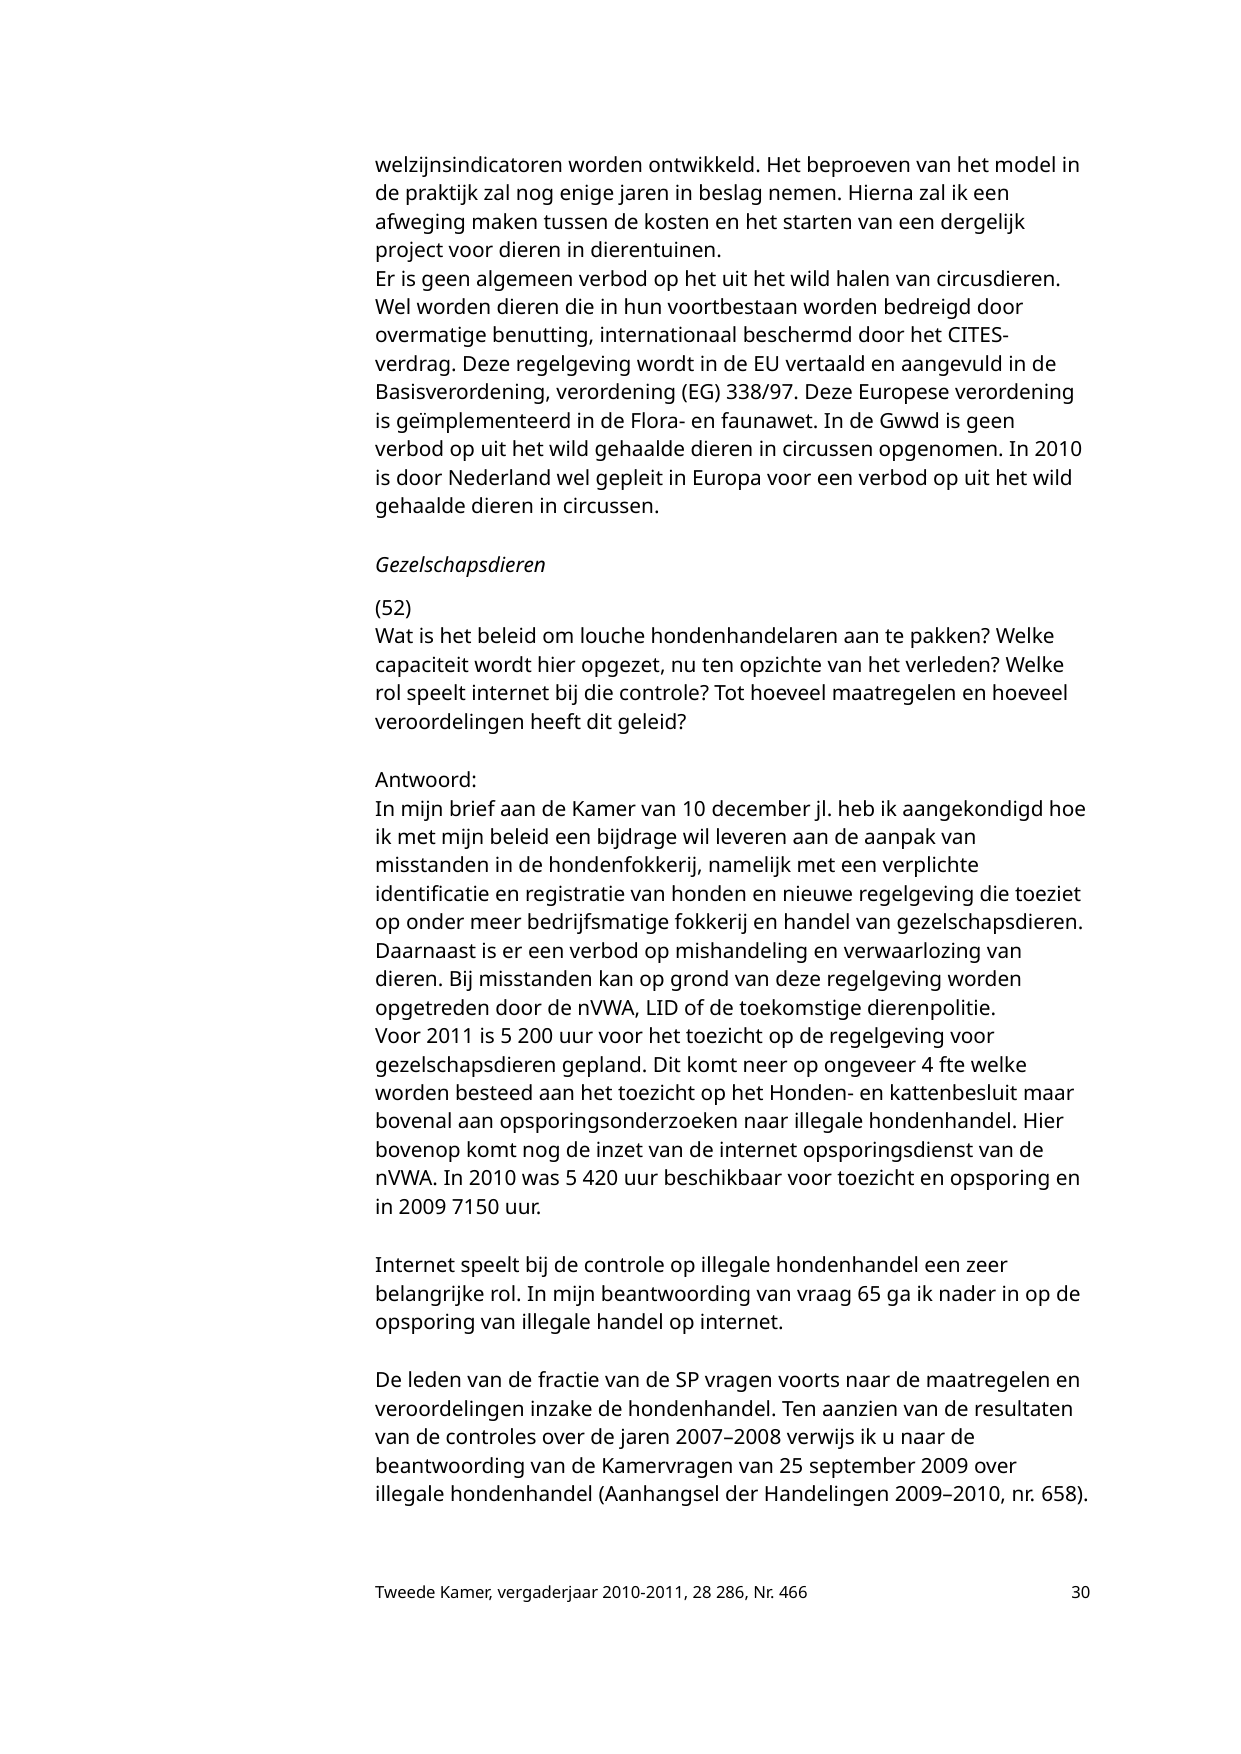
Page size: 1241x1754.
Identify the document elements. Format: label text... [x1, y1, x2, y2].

text In mijn brief aan de Kamer van 10 december jl. heb ik aangekondigd hoe ik met mijn beleid een bijdrage wil leveren aan de aanpak van misstanden in de hondenfokkerij, namelijk met een verplichte identificatie en registratie van honden en nieuwe regelgeving die toeziet op onder meer bedrijfsmatige fokkerij en handel van gezelschapsdieren. Daarnaast is er een verbod op mishandeling en verwaarlozing van dieren. Bij misstanden kan op grond van deze regelgeving worden opgetreden door de nVWA, LID of de toekomstige dierenpolitie. [375, 794, 1090, 1021]
text Voor 2011 is 5 200 uur voor het toezicht op de regelgeving voor gezelschapsdieren gepland. Dit komt neer op ongeveer 4 fte welke worden besteed aan het toezicht op het Honden- en kattenbesluit maar bovenal aan opsporingsonderzoeken naar illegale hondenhandel. Hier bovenop komt nog de inzet van de internet opsporingsdienst van de nVWA. In 2010 was 5 420 uur beschikbaar voor toezicht en opsporing en in 2009 7150 uur. [375, 1021, 1090, 1220]
text Gezelschapsdieren [375, 550, 1090, 578]
text welzijnsindicatoren worden ontwikkeld. Het beproeven van het model in de praktijk zal nog enige jaren in beslag nemen. Hierna zal ik een afweging maken tussen de kosten en het starten van een dergelijk project voor dieren in dierentuinen. [375, 150, 1090, 264]
text Wat is het beleid om louche hondenhandelaren aan te pakken? Welke capaciteit wordt hier opgezet, nu ten opzichte van het verleden? Welke rol speelt internet bij die controle? Tot hoeveel maatregelen en hoeveel veroordelingen heeft dit geleid? [375, 622, 1090, 735]
text Internet speelt bij de controle op illegale hondenhandel een zeer belangrijke rol. In mijn beantwoording van vraag 65 ga ik nader in op de opsporing van illegale handel op internet. [375, 1250, 1090, 1336]
text Er is geen algemeen verbod op het uit het wild halen van circusdieren. Wel worden dieren die in hun voortbestaan worden bedreigd door overmatige benutting, internationaal beschermd door het CITES-verdrag. Deze regelgeving wordt in de EU vertaald en aangevuld in de Basisverordening, verordening (EG) 338/97. Deze Europese verordening is geïmplementeerd in de Flora- en faunawet. In de Gwwd is geen verbod op uit het wild gehaalde dieren in circussen opgenomen. In 2010 is door Nederland wel gepleit in Europa voor een verbod op uit het wild gehaalde dieren in circussen. [375, 264, 1090, 520]
text Antwoord: [375, 765, 1090, 794]
text (52) [375, 593, 1090, 622]
text De leden van de fractie van de SP vragen voorts naar de maatregelen en veroordelingen inzake de hondenhandel. Ten aanzien van de resultaten van de controles over de jaren 2007–2008 verwijs ik u naar de beantwoording van de Kamervragen van 25 september 2009 over illegale hondenhandel (Aanhangsel der Handelingen 2009–2010, nr. 658). [375, 1366, 1090, 1508]
